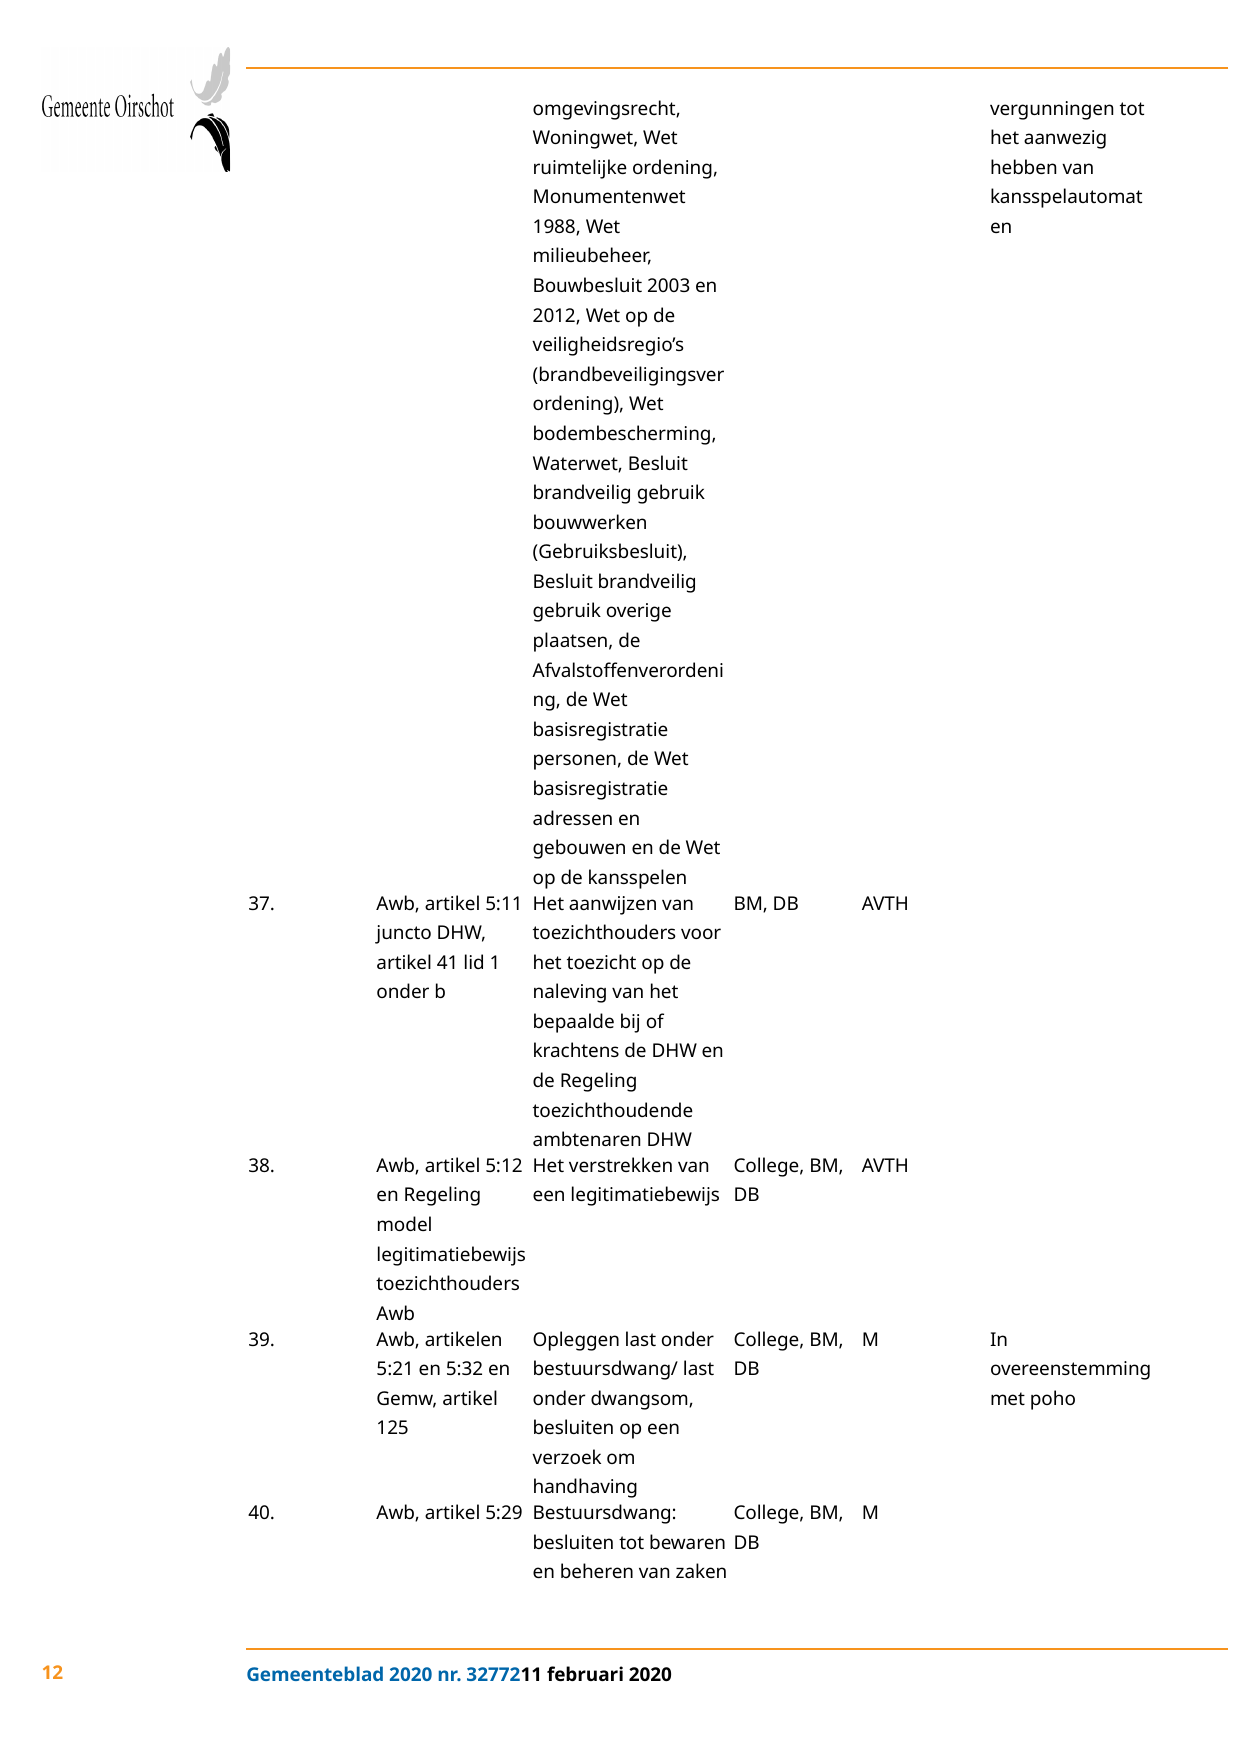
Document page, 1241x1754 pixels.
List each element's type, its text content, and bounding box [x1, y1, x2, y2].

table_cell [990, 890, 1152, 1152]
table_cell Opleggen last onder bestuursdwang/ last onder dwangsom, besluiten op een verzoek om handhaving [533, 1326, 733, 1499]
table_cell College, BM, DB [733, 1499, 862, 1584]
table_cell Awb, artikelen 5:21 en 5:32 en Gemw, artikel 125 [376, 1326, 532, 1499]
table_cell vergunningen tot het aanwezig hebben van kansspelautomaten [990, 95, 1152, 890]
table_cell [248, 95, 376, 890]
table_cell BM, DB [733, 890, 862, 1152]
table_cell Het aanwijzen van toezichthouders voor het toezicht op de naleving van het bepaalde bij of krachtens de DHW en de Regeling toezichthoudende ambtenaren DHW [533, 890, 733, 1152]
table_cell [990, 1152, 1152, 1326]
table_cell In overeenstemming met poho [990, 1326, 1152, 1499]
table_cell 40. [248, 1499, 376, 1584]
table_cell 38. [248, 1152, 376, 1326]
table_cell M [862, 1326, 990, 1499]
table_cell Awb, artikel 5:29 [376, 1499, 532, 1584]
table_cell [990, 1499, 1152, 1584]
table_cell AVTH [862, 890, 990, 1152]
table_cell [376, 95, 532, 890]
table_cell 39. [248, 1326, 376, 1499]
table_cell 37. [248, 890, 376, 1152]
picture [41, 47, 231, 172]
table_cell Bestuursdwang: besluiten tot bewaren en beheren van zaken [533, 1499, 733, 1584]
table_cell College, BM, DB [733, 1152, 862, 1326]
table_cell M [862, 1499, 990, 1584]
table_cell College, BM, DB [733, 1326, 862, 1499]
table_cell omgevingsrecht, Woningwet, Wet ruimtelijke ordening, Monumentenwet 1988, Wet milieubeheer, Bouwbesluit 2003 en 2012, Wet op de veiligheidsregio’s (brandbeveiligingsverordening), Wet bodembescherming, Waterwet, Besluit brandveilig gebruik bouwwerken (Gebruiksbesluit), Besluit brandveilig gebruik overige plaatsen, de Afvalstoffenverordening, de Wet basisregistratie personen, de Wet basisregistratie adressen en gebouwen en de Wet op de kansspelen [533, 95, 733, 890]
table_cell [733, 95, 862, 890]
table_cell Het verstrekken van een legitimatiebewijs [533, 1152, 733, 1326]
table_cell Awb, artikel 5:11 juncto DHW, artikel 41 lid 1 onder b [376, 890, 532, 1152]
table_cell [862, 95, 990, 890]
table_cell Awb, artikel 5:12 en Regeling model legitimatiebewijs toezichthouders Awb [376, 1152, 532, 1326]
table_cell AVTH [862, 1152, 990, 1326]
